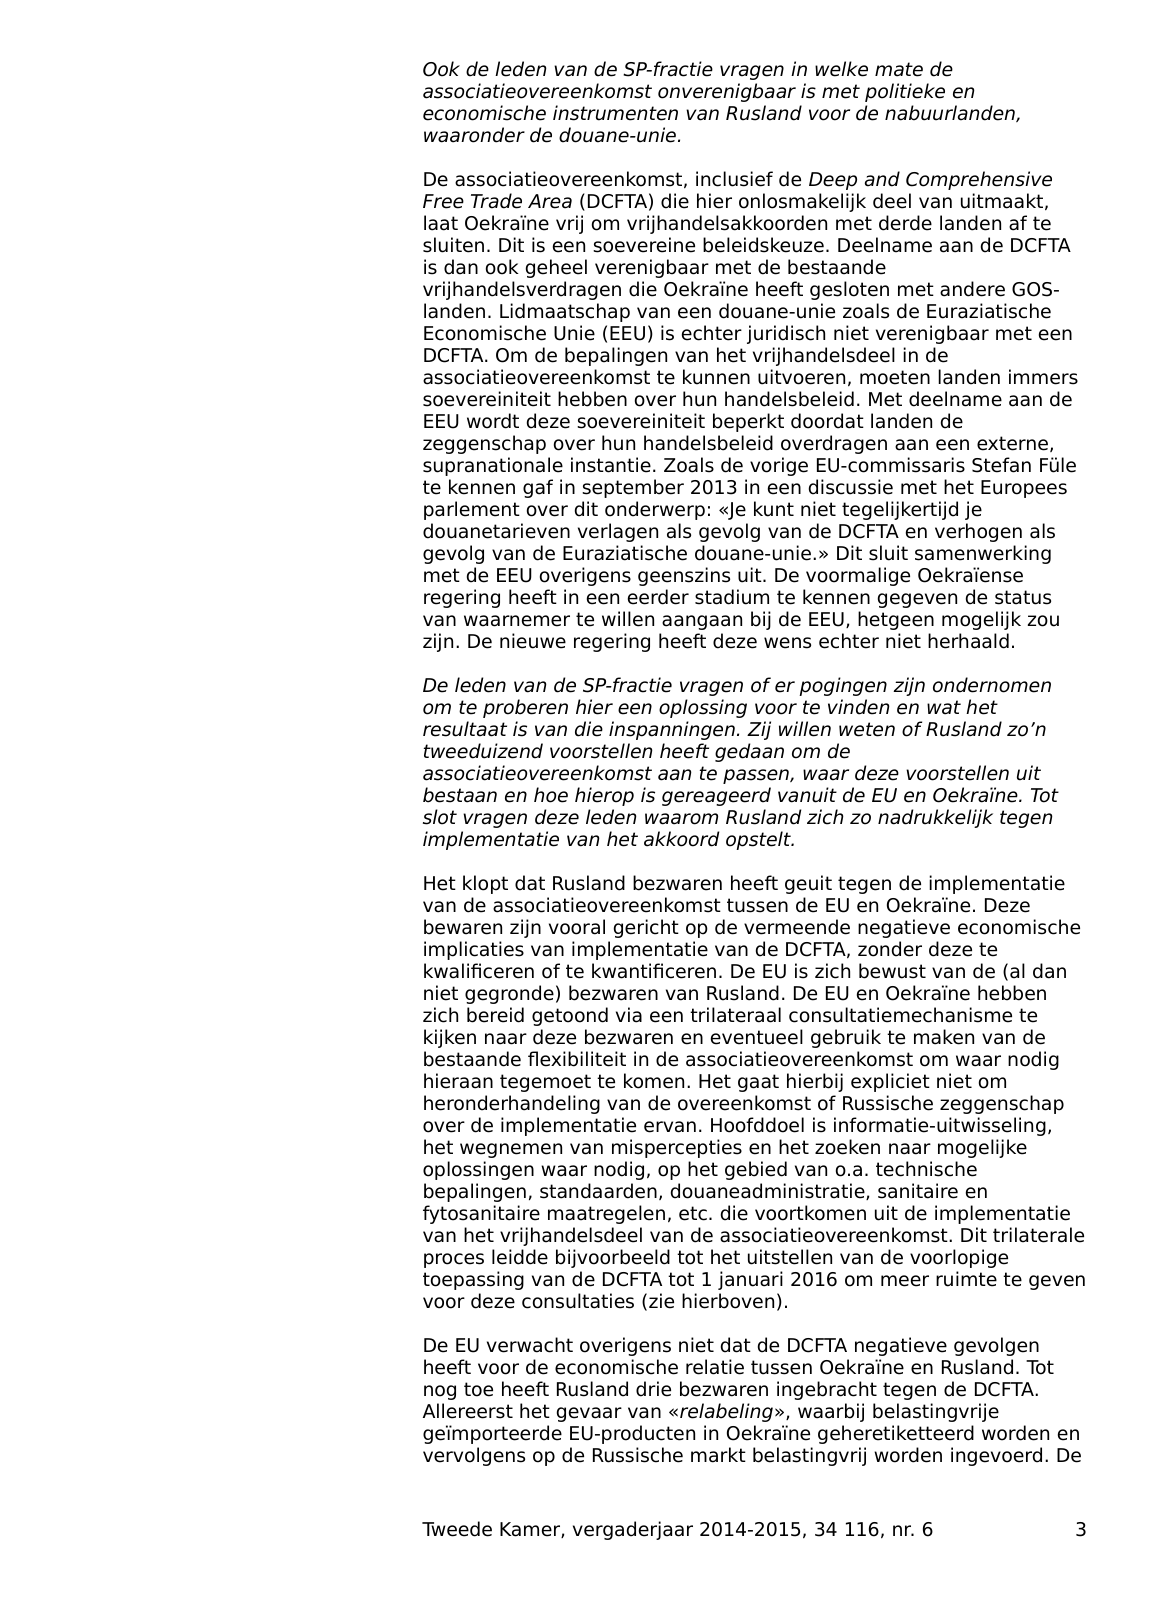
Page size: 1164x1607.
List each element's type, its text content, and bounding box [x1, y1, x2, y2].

text Ook de leden van de SP-fractie vragen in welke mate de associatieovereenkomst onverenigbaar is met politieke en economische instrumenten van Rusland voor de nabuurlanden, waaronder de douane-unie. [422, 59, 1087, 147]
text Het klopt dat Rusland bezwaren heeft geuit tegen de implementatie van de associatieovereenkomst tussen de EU en Oekraïne. Deze bewaren zijn vooral gericht op de vermeende negatieve economische implicaties van implementatie van de DCFTA, zonder deze te kwalificeren of te kwantificeren. De EU is zich bewust van de (al dan niet gegronde) bezwaren van Rusland. De EU en Oekraïne hebben zich bereid getoond via een trilateraal consultatiemechanisme te kijken naar deze bezwaren en eventueel gebruik te maken van de bestaande flexibiliteit in de associatieovereenkomst om waar nodig hieraan tegemoet te komen. Het gaat hierbij expliciet niet om heronderhandeling van de overeenkomst of Russische zeggenschap over de implementatie ervan. Hoofddoel is informatie-uitwisseling, het wegnemen van mispercepties en het zoeken naar mogelijke oplossingen waar nodig, op het gebied van o.a. technische bepalingen, standaarden, douaneadministratie, sanitaire en fytosanitaire maatregelen, etc. die voortkomen uit de implementatie van het vrijhandelsdeel van de associatieovereenkomst. Dit trilaterale proces leidde bijvoorbeeld tot het uitstellen van de voorlopige toepassing van de DCFTA tot 1 januari 2016 om meer ruimte te geven voor deze consultaties (zie hierboven). [422, 873, 1087, 1312]
text De leden van de SP-fractie vragen of er pogingen zijn ondernomen om te proberen hier een oplossing voor te vinden en wat het resultaat is van die inspanningen. Zij willen weten of Rusland zo’n tweeduizend voorstellen heeft gedaan om de associatieovereenkomst aan te passen, waar deze voorstellen uit bestaan en hoe hierop is gereageerd vanuit de EU en Oekraïne. Tot slot vragen deze leden waarom Rusland zich zo nadrukkelijk tegen implementatie van het akkoord opstelt. [422, 675, 1087, 851]
text De EU verwacht overigens niet dat de DCFTA negatieve gevolgen heeft voor de economische relatie tussen Oekraïne en Rusland. Tot nog toe heeft Rusland drie bezwaren ingebracht tegen de DCFTA. Allereerst het gevaar van «relabeling», waarbij belastingvrije geïmporteerde EU-producten in Oekraïne geheretiketteerd worden en vervolgens op de Russische markt belastingvrij worden ingevoerd. De [422, 1335, 1087, 1467]
text De associatieovereenkomst, inclusief de Deep and Comprehensive Free Trade Area (DCFTA) die hier onlosmakelijk deel van uitmaakt, laat Oekraïne vrij om vrijhandelsakkoorden met derde landen af te sluiten. Dit is een soevereine beleidskeuze. Deelname aan de DCFTA is dan ook geheel verenigbaar met de bestaande vrijhandelsverdragen die Oekraïne heeft gesloten met andere GOS-landen. Lidmaatschap van een douane-unie zoals de Euraziatische Economische Unie (EEU) is echter juridisch niet verenigbaar met een DCFTA. Om de bepalingen van het vrijhandelsdeel in de associatieovereenkomst te kunnen uitvoeren, moeten landen immers soevereiniteit hebben over hun handelsbeleid. Met deelname aan de EEU wordt deze soevereiniteit beperkt doordat landen de zeggenschap over hun handelsbeleid overdragen aan een externe, supranationale instantie. Zoals de vorige EU-commissaris Stefan Füle te kennen gaf in september 2013 in een discussie met het Europees parlement over dit onderwerp: «Je kunt niet tegelijkertijd je douanetarieven verlagen als gevolg van de DCFTA en verhogen als gevolg van de Euraziatische douane-unie.» Dit sluit samenwerking met de EEU overigens geenszins uit. De voormalige Oekraïense regering heeft in een eerder stadium te kennen gegeven de status van waarnemer te willen aangaan bij de EEU, hetgeen mogelijk zou zijn. De nieuwe regering heeft deze wens echter niet herhaald. [422, 169, 1087, 653]
